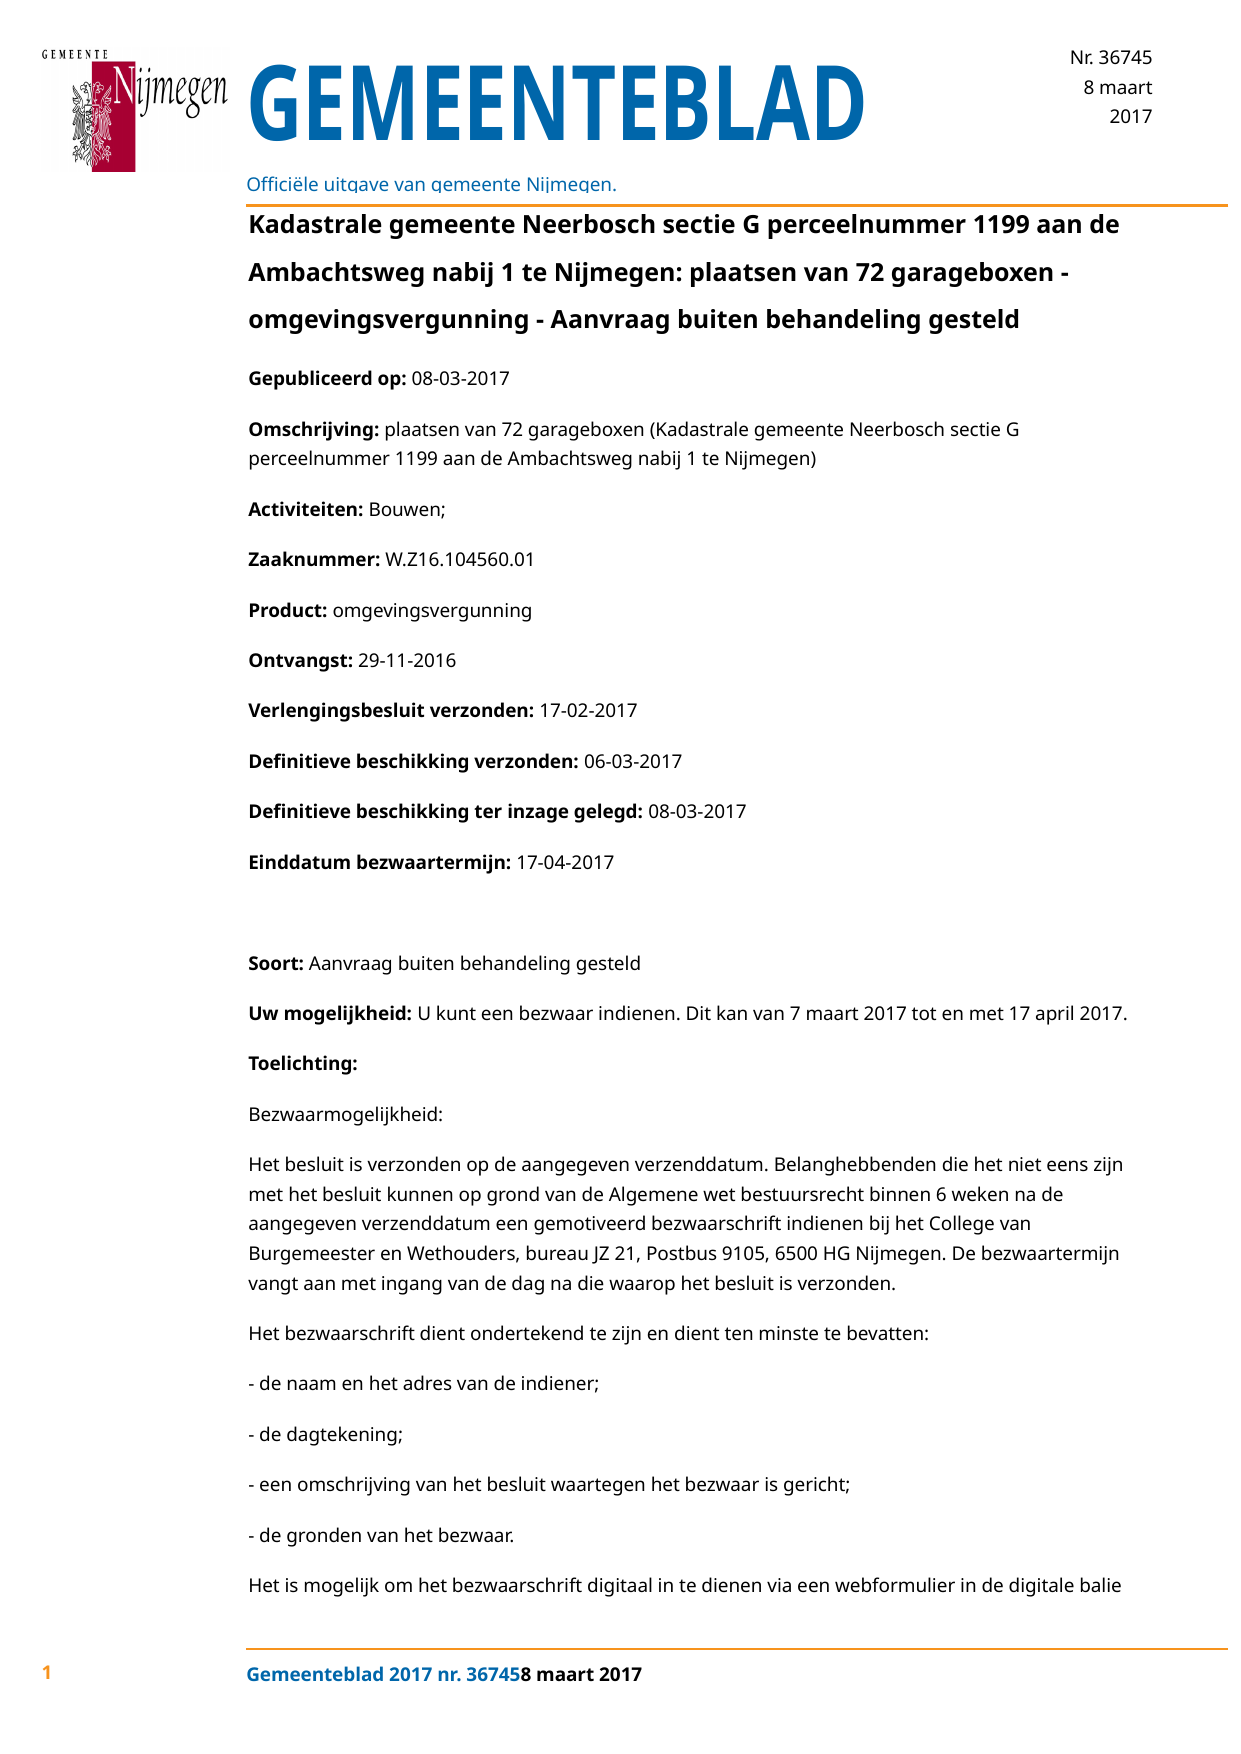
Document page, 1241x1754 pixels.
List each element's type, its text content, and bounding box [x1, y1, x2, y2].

text Omschrijving: plaatsen van 72 garageboxen (Kadastrale gemeente Neerbosch sectie G perceelnummer 1199 aan de Ambachtsweg nabij 1 te Nijmegen) [248, 416, 1152, 471]
text Kadastrale gemeente Neerbosch sectie G perceelnummer 1199 aan de Ambachtsweg nabij 1 te Nijmegen: plaatsen van 72 garageboxen - omgevingsvergunning - Aanvraag buiten behandeling gesteld [248, 207, 1152, 336]
text Zaaknummer: W.Z16.104560.01 [248, 546, 1152, 572]
text Product: omgevingsvergunning [248, 597, 1152, 622]
text Definitieve beschikking ter inzage gelegd: 08-03-2017 [248, 798, 1152, 824]
picture [41, 47, 231, 172]
text Bezwaarmogelijkheid: [248, 1101, 1152, 1127]
text Gepubliceerd op: 08-03-2017 [248, 366, 1152, 391]
text Ontvangst: 29-11-2016 [248, 647, 1152, 673]
text - een omschrijving van het besluit waartegen het bezwaar is gericht; [248, 1471, 1152, 1497]
text Definitieve beschikking verzonden: 06-03-2017 [248, 748, 1152, 774]
text - de naam en het adres van de indiener; [248, 1371, 1152, 1396]
text Het bezwaarschrift dient ondertekend te zijn en dient ten minste te bevatten: [248, 1320, 1152, 1346]
text Soort: Aanvraag buiten behandeling gesteld [248, 950, 1152, 975]
text Activiteiten: Bouwen; [248, 496, 1152, 522]
text Uw mogelijkheid: U kunt een bezwaar indienen. Dit kan van 7 maart 2017 tot en met 17 april 2017. [248, 1000, 1152, 1026]
text - de dagtekening; [248, 1421, 1152, 1447]
text Verlengingsbesluit verzonden: 17-02-2017 [248, 698, 1152, 723]
text Einddatum bezwaartermijn: 17-04-2017 [248, 849, 1152, 874]
text Het is mogelijk om het bezwaarschrift digitaal in te dienen via een webformulier in de digitale balie [248, 1572, 1152, 1598]
text - de gronden van het bezwaar. [248, 1522, 1152, 1547]
text Het besluit is verzonden op de aangegeven verzenddatum. Belanghebbenden die het niet eens zijn met het besluit kunnen op grond van de Algemene wet bestuursrecht binnen 6 weken na de aangegeven verzenddatum een gemotiveerd bezwaarschrift indienen bij het College van Burgemeester en Wethouders, bureau JZ 21, Postbus 9105, 6500 HG Nijmegen. De bezwaartermijn vangt aan met ingang van de dag na die waarop het besluit is verzonden. [248, 1151, 1152, 1295]
text Toelichting: [248, 1051, 1152, 1076]
